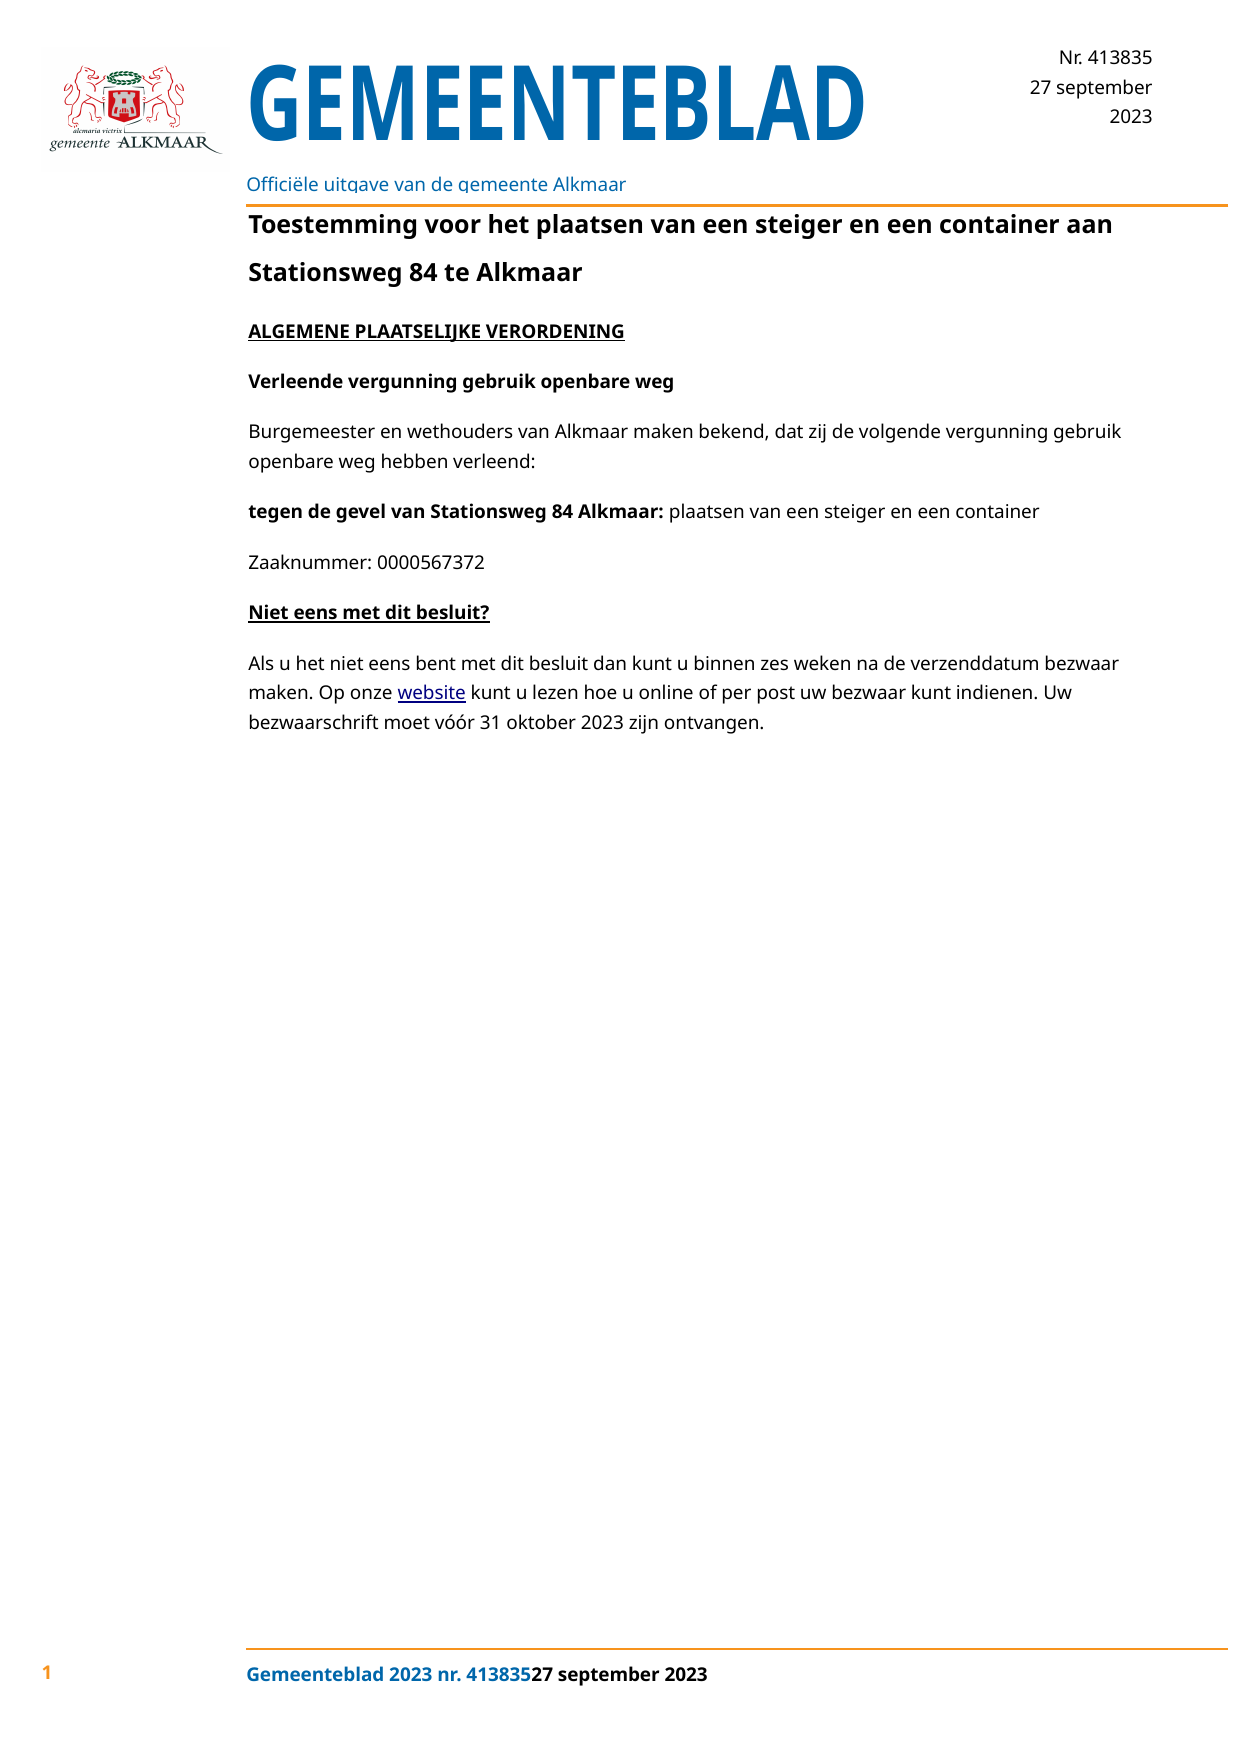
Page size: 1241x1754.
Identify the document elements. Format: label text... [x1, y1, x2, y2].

text Als u het niet eens bent met dit besluit dan kunt u binnen zes weken na de verzenddatum bezwaar maken. Op onze website kunt u lezen hoe u online of per post uw bezwaar kunt indienen. Uw bezwaarschrift moet vóór 31 oktober 2023 zijn ontvangen. [248, 650, 1152, 735]
text Toestemming voor het plaatsen van een steiger en een container aan Stationsweg 84 te Alkmaar [248, 207, 1152, 288]
text Niet eens met dit besluit? [248, 599, 1152, 625]
text Verleende vergunning gebruik openbare weg [248, 368, 1152, 394]
text tegen de gevel van Stationsweg 84 Alkmaar: plaatsen van een steiger en een container [248, 499, 1152, 524]
text Burgemeester en wethouders van Alkmaar maken bekend, dat zij de volgende vergunning gebruik openbare weg hebben verleend: [248, 419, 1152, 474]
text Zaaknummer: 0000567372 [248, 549, 1152, 575]
picture [41, 47, 231, 172]
text ALGEMENE PLAATSELIJKE VERORDENING [248, 318, 1152, 344]
